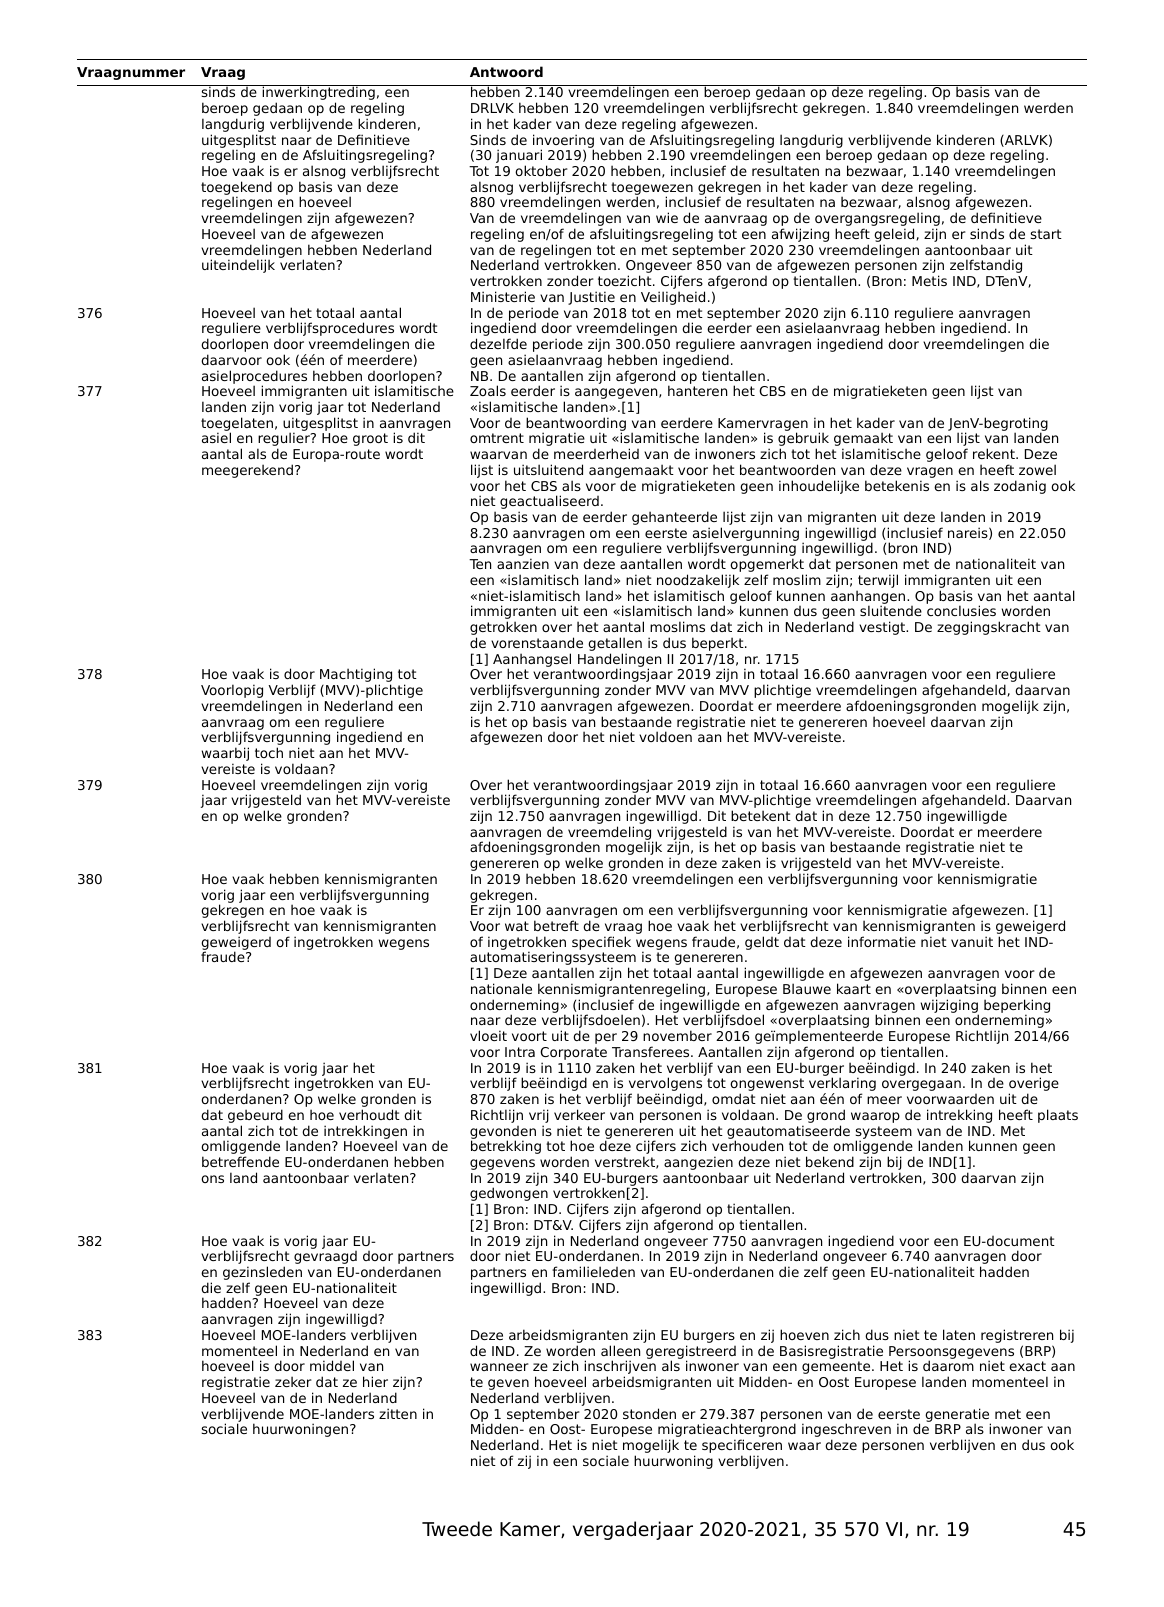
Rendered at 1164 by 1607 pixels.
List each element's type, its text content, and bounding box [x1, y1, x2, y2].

table_cell Hoeveel vreemdelingen zijn vorig jaar vrijgesteld van het MVV-vereiste en op welke gronden? [195, 777, 463, 872]
table_cell 377 [77, 384, 195, 667]
table_cell In 2019 zijn in Nederland ongeveer 7750 aanvragen ingediend voor een EU-document door niet EU-onderdanen. In 2019 zijn in Nederland ongeveer 6.740 aanvragen door partners en familieleden van EU-onderdanen die zelf geen EU-nationaliteit hadden ingewilligd. Bron: IND. [464, 1234, 1087, 1328]
table_cell Hoeveel MOE-landers verblijven momenteel in Nederland en van hoeveel is door middel van registratie zeker dat ze hier zijn? Hoeveel van de in Nederland verblijvende MOE-landers zitten in sociale huurwoningen? [195, 1328, 463, 1469]
table_cell In de periode van 2018 tot en met september 2020 zijn 6.110 reguliere aanvragen ingediend door vreemdelingen die eerder een asielaanvraag hebben ingediend. In dezelfde periode zijn 300.050 reguliere aanvragen ingediend door vreemdelingen die geen asielaanvraag hebben ingediend. NB. De aantallen zijn afgerond op tientallen. [464, 305, 1087, 384]
table_cell 380 [77, 872, 195, 1060]
table_cell Hoeveel van het totaal aantal reguliere verblijfsprocedures wordt doorlopen door vreemdelingen die daarvoor ook (één of meerdere) asielprocedures hebben doorlopen? [195, 305, 463, 384]
table_cell Hoe vaak is door Machtiging tot Voorlopig Verblijf (MVV)-plichtige vreemdelingen in Nederland een aanvraag om een reguliere verblijfsvergunning ingediend en waarbij toch niet aan het MVV-vereiste is voldaan? [195, 667, 463, 777]
table_cell In 2019 hebben 18.620 vreemdelingen een verblijfsvergunning voor kennismigratie gekregen. Er zijn 100 aanvragen om een verblijfsvergunning voor kennismigratie afgewezen. [1] Voor wat betreft de vraag hoe vaak het verblijfsrecht van kennismigranten is geweigerd of ingetrokken specifiek wegens fraude, geldt dat deze informatie niet vanuit het IND-automatiseringssysteem is te genereren. [1] Deze aantallen zijn het totaal aantal ingewilligde en afgewezen aanvragen voor de nationale kennismigrantenregeling, Europese Blauwe kaart en «overplaatsing binnen een onderneming» (inclusief de ingewilligde en afgewezen aanvragen wijziging beperking naar deze verblijfsdoelen). Het verblijfsdoel «overplaatsing binnen een onderneming» vloeit voort uit de per 29 november 2016 geïmplementeerde Europese Richtlijn 2014/66 voor Intra Corporate Transferees. Aantallen zijn afgerond op tientallen. [464, 872, 1087, 1060]
table_header Vraag [195, 60, 463, 85]
table_cell Hoe vaak is vorig jaar EU-verblijfsrecht gevraagd door partners en gezinsleden van EU-onderdanen die zelf geen EU-nationaliteit hadden? Hoeveel van deze aanvragen zijn ingewilligd? [195, 1234, 463, 1328]
table_cell In 2019 is in 1110 zaken het verblijf van een EU-burger beëindigd. In 240 zaken is het verblijf beëindigd en is vervolgens tot ongewenst verklaring overgegaan. In de overige 870 zaken is het verblijf beëindigd, omdat niet aan één of meer voorwaarden uit de Richtlijn vrij verkeer van personen is voldaan. De grond waarop de intrekking heeft plaats gevonden is niet te genereren uit het geautomatiseerde systeem van de IND. Met betrekking tot hoe deze cijfers zich verhouden tot de omliggende landen kunnen geen gegevens worden verstrekt, aangezien deze niet bekend zijn bij de IND[1]. In 2019 zijn 340 EU-burgers aantoonbaar uit Nederland vertrokken, 300 daarvan zijn gedwongen vertrokken[2]. [1] Bron: IND. Cijfers zijn afgerond op tientallen. [2] Bron: DT&V. Cijfers zijn afgerond op tientallen. [464, 1060, 1087, 1233]
table_cell hebben 2.140 vreemdelingen een beroep gedaan op deze regeling. Op basis van de DRLVK hebben 120 vreemdelingen verblijfsrecht gekregen. 1.840 vreemdelingen werden in het kader van deze regeling afgewezen. Sinds de invoering van de Afsluitingsregeling langdurig verblijvende kinderen (ARLVK) (30 januari 2019) hebben 2.190 vreemdelingen een beroep gedaan op deze regeling. Tot 19 oktober 2020 hebben, inclusief de resultaten na bezwaar, 1.140 vreemdelingen alsnog verblijfsrecht toegewezen gekregen in het kader van deze regeling. 880 vreemdelingen werden, inclusief de resultaten na bezwaar, alsnog afgewezen. Van de vreemdelingen van wie de aanvraag op de overgangsregeling, de definitieve regeling en/of de afsluitingsregeling tot een afwijzing heeft geleid, zijn er sinds de start van de regelingen tot en met september 2020 230 vreemdelingen aantoonbaar uit Nederland vertrokken. Ongeveer 850 van de afgewezen personen zijn zelfstandig vertrokken zonder toezicht. Cijfers afgerond op tientallen. (Bron: Metis IND, DTenV, Ministerie van Justitie en Veiligheid.) [464, 86, 1087, 305]
table_header Vraagnummer [77, 60, 195, 85]
table_cell 383 [77, 1328, 195, 1469]
table_cell sinds de inwerkingtreding, een beroep gedaan op de regeling langdurig verblijvende kinderen, uitgesplitst naar de Definitieve regeling en de Afsluitingsregeling? Hoe vaak is er alsnog verblijfsrecht toegekend op basis van deze regelingen en hoeveel vreemdelingen zijn afgewezen? Hoeveel van de afgewezen vreemdelingen hebben Nederland uiteindelijk verlaten? [195, 86, 463, 305]
table_header Antwoord [464, 60, 1087, 85]
table_cell Hoe vaak hebben kennismigranten vorig jaar een verblijfsvergunning gekregen en hoe vaak is verblijfsrecht van kennismigranten geweigerd of ingetrokken wegens fraude? [195, 872, 463, 1060]
table_cell 381 [77, 1060, 195, 1233]
table_cell Zoals eerder is aangegeven, hanteren het CBS en de migratieketen geen lijst van «islamitische landen».[1] Voor de beantwoording van eerdere Kamervragen in het kader van de JenV-begroting omtrent migratie uit «islamitische landen» is gebruik gemaakt van een lijst van landen waarvan de meerderheid van de inwoners zich tot het islamitische geloof rekent. Deze lijst is uitsluitend aangemaakt voor het beantwoorden van deze vragen en heeft zowel voor het CBS als voor de migratieketen geen inhoudelijke betekenis en is als zodanig ook niet geactualiseerd. Op basis van de eerder gehanteerde lijst zijn van migranten uit deze landen in 2019 8.230 aanvragen om een eerste asielvergunning ingewilligd (inclusief nareis) en 22.050 aanvragen om een reguliere verblijfsvergunning ingewilligd. (bron IND) Ten aanzien van deze aantallen wordt opgemerkt dat personen met de nationaliteit van een «islamitisch land» niet noodzakelijk zelf moslim zijn; terwijl immigranten uit een «niet-islamitisch land» het islamitisch geloof kunnen aanhangen. Op basis van het aantal immigranten uit een «islamitisch land» kunnen dus geen sluitende conclusies worden getrokken over het aantal moslims dat zich in Nederland vestigt. De zeggingskracht van de vorenstaande getallen is dus beperkt. [1] Aanhangsel Handelingen II 2017/18, nr. 1715 [464, 384, 1087, 667]
table_cell 379 [77, 777, 195, 872]
table_cell 378 [77, 667, 195, 777]
table_cell 376 [77, 305, 195, 384]
table_cell Deze arbeidsmigranten zijn EU burgers en zij hoeven zich dus niet te laten registreren bij de IND. Ze worden alleen geregistreerd in de Basisregistratie Persoonsgegevens (BRP) wanneer ze zich inschrijven als inwoner van een gemeente. Het is daarom niet exact aan te geven hoeveel arbeidsmigranten uit Midden- en Oost Europese landen momenteel in Nederland verblijven. Op 1 september 2020 stonden er 279.387 personen van de eerste generatie met een Midden- en Oost- Europese migratieachtergrond ingeschreven in de BRP als inwoner van Nederland. Het is niet mogelijk te specificeren waar deze personen verblijven en dus ook niet of zij in een sociale huurwoning verblijven. [464, 1328, 1087, 1469]
table_cell 382 [77, 1234, 195, 1328]
table_cell [77, 86, 195, 305]
table_cell Hoe vaak is vorig jaar het verblijfsrecht ingetrokken van EU-onderdanen? Op welke gronden is dat gebeurd en hoe verhoudt dit aantal zich tot de intrekkingen in omliggende landen? Hoeveel van de betreffende EU-onderdanen hebben ons land aantoonbaar verlaten? [195, 1060, 463, 1233]
table_cell Over het verantwoordingsjaar 2019 zijn in totaal 16.660 aanvragen voor een reguliere verblijfsvergunning zonder MVV van MVV-plichtige vreemdelingen afgehandeld. Daarvan zijn 12.750 aanvragen ingewilligd. Dit betekent dat in deze 12.750 ingewilligde aanvragen de vreemdeling vrijgesteld is van het MVV-vereiste. Doordat er meerdere afdoeningsgronden mogelijk zijn, is het op basis van bestaande registratie niet te genereren op welke gronden in deze zaken is vrijgesteld van het MVV-vereiste. [464, 777, 1087, 872]
table_cell Over het verantwoordingsjaar 2019 zijn in totaal 16.660 aanvragen voor een reguliere verblijfsvergunning zonder MVV van MVV plichtige vreemdelingen afgehandeld, daarvan zijn 2.710 aanvragen afgewezen. Doordat er meerdere afdoeningsgronden mogelijk zijn, is het op basis van bestaande registratie niet te genereren hoeveel daarvan zijn afgewezen door het niet voldoen aan het MVV-vereiste. [464, 667, 1087, 777]
table_cell Hoeveel immigranten uit islamitische landen zijn vorig jaar tot Nederland toegelaten, uitgesplitst in aanvragen asiel en regulier? Hoe groot is dit aantal als de Europa-route wordt meegerekend? [195, 384, 463, 667]
